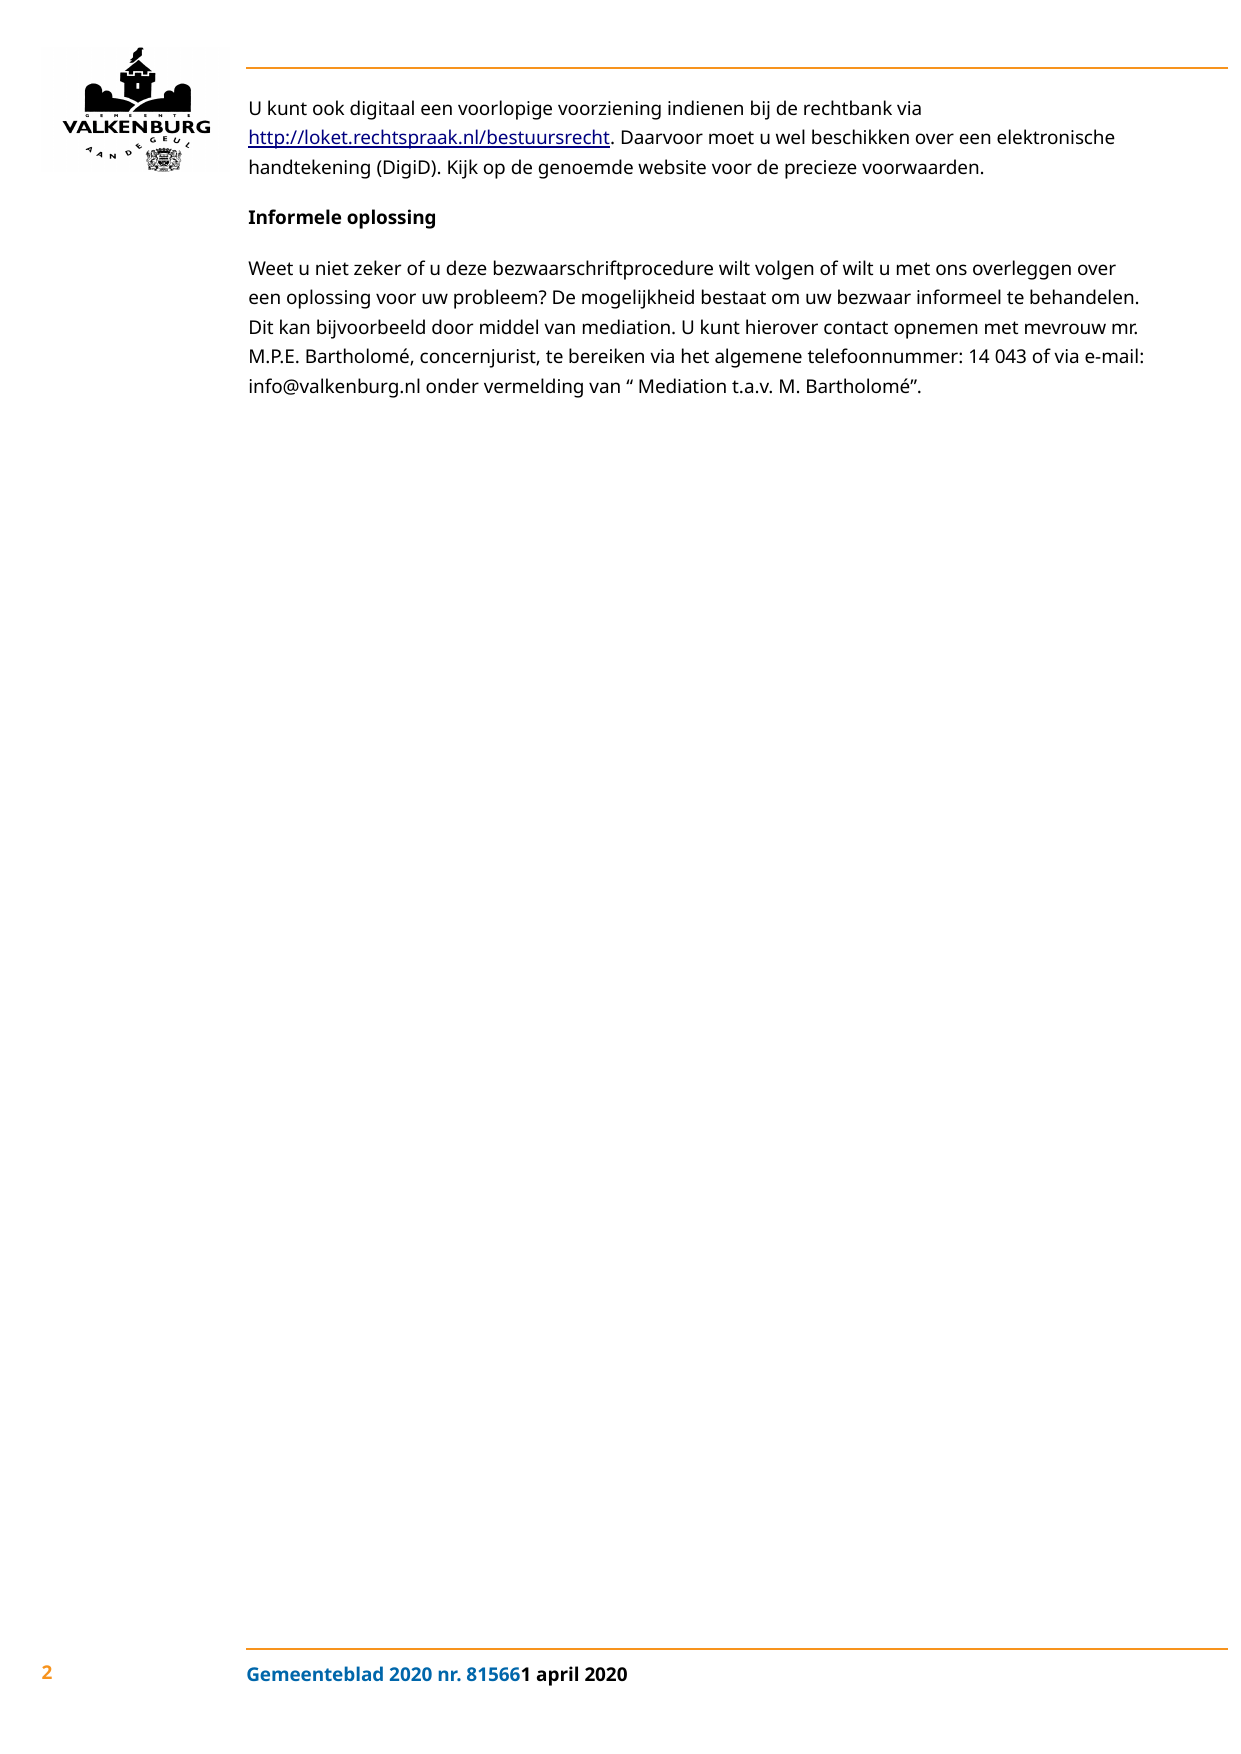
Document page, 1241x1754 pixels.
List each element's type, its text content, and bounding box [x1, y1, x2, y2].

picture [41, 47, 231, 172]
text Informele oplossing [248, 204, 1152, 230]
text U kunt ook digitaal een voorlopige voorziening indienen bij de rechtbank via http://loket.rechtspraak.nl/bestuursrecht. Daarvoor moet u wel beschikken over een elektronische handtekening (DigiD). Kijk op de genoemde website voor de precieze voorwaarden. [248, 95, 1152, 180]
text Weet u niet zeker of u deze bezwaarschriftprocedure wilt volgen of wilt u met ons overleggen over een oplossing voor uw probleem? De mogelijkheid bestaat om uw bezwaar informeel te behandelen. Dit kan bijvoorbeeld door middel van mediation. U kunt hierover contact opnemen met mevrouw mr. M.P.E. Bartholomé, concernjurist, te bereiken via het algemene telefoonnummer: 14 043 of via e-mail: info@valkenburg.nl onder vermelding van “ Mediation t.a.v. M. Bartholomé”. [248, 255, 1152, 399]
